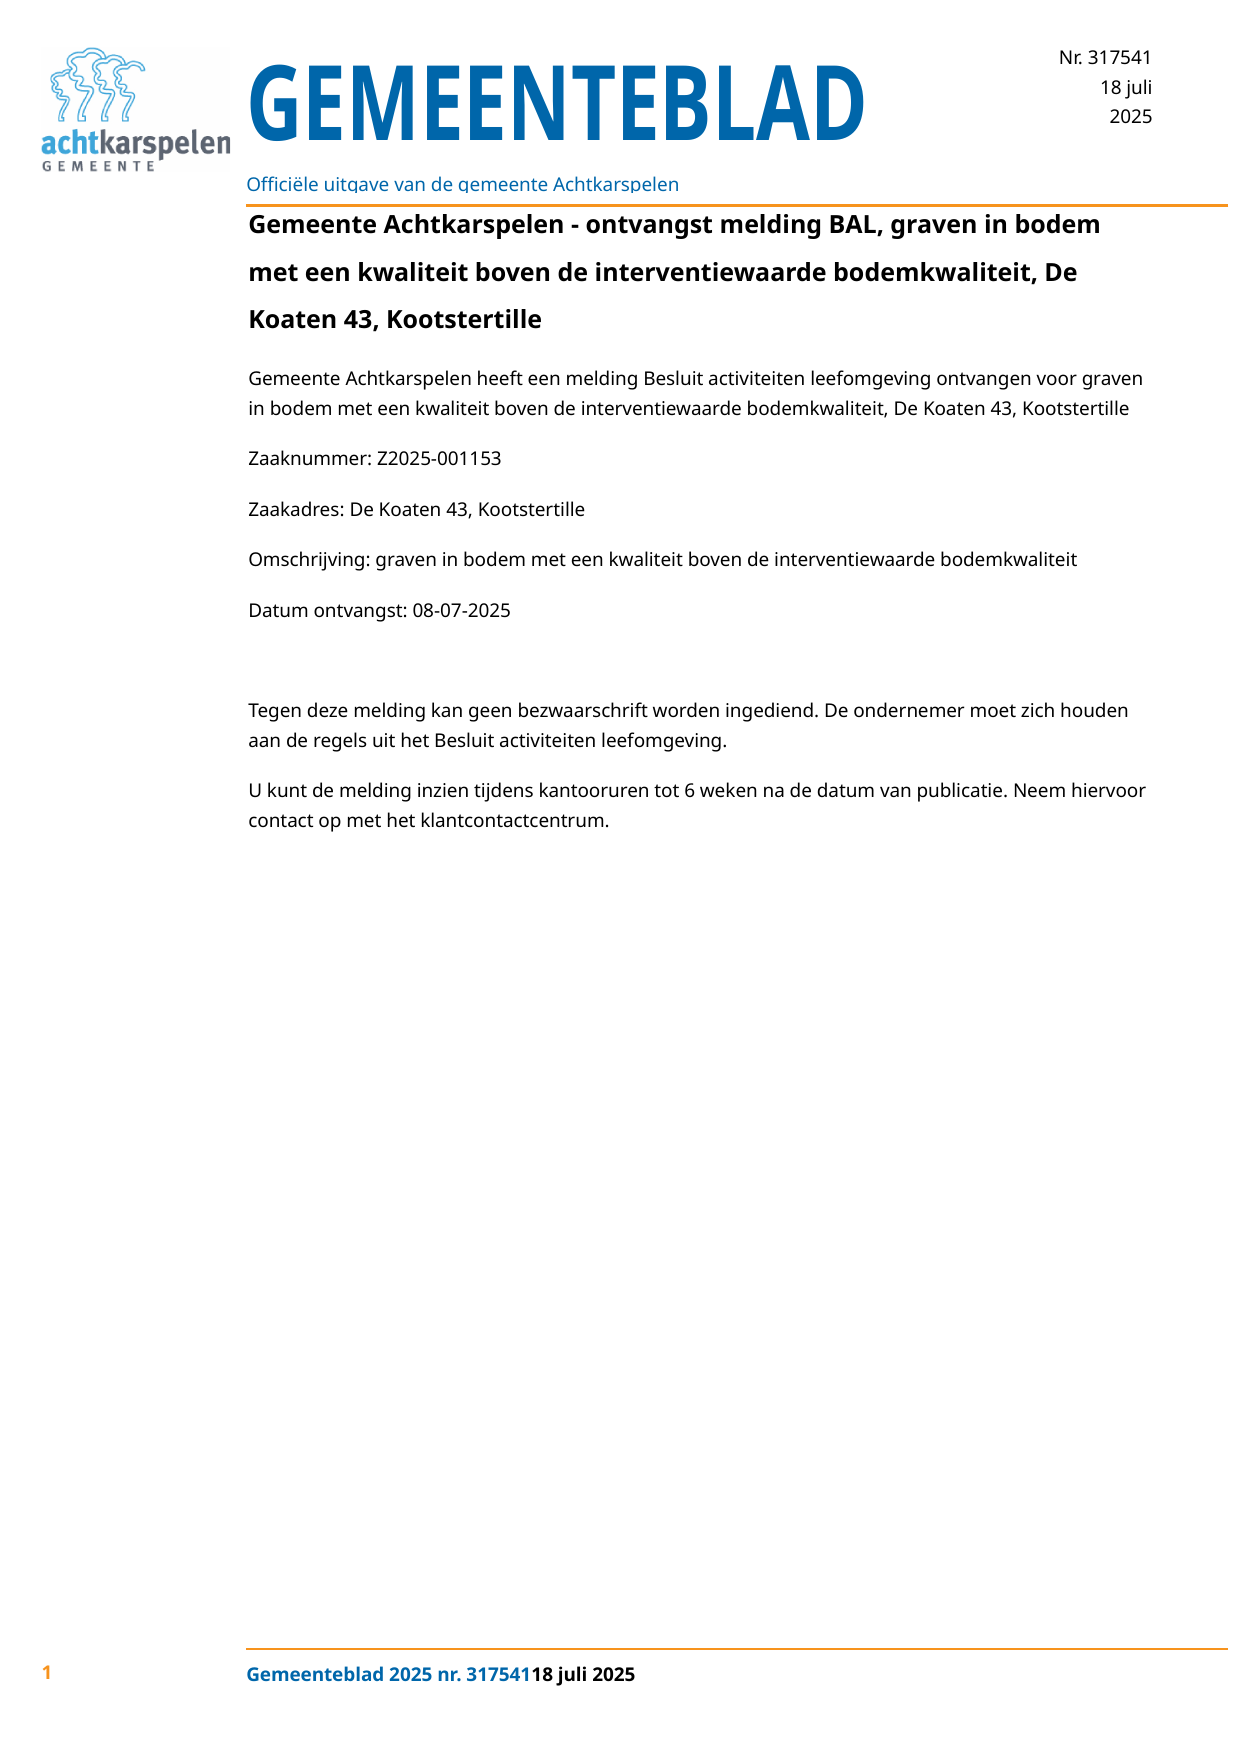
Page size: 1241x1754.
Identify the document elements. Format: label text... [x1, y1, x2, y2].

text Gemeente Achtkarspelen - ontvangst melding BAL, graven in bodem met een kwaliteit boven de interventiewaarde bodemkwaliteit, De Koaten 43, Kootstertille [248, 207, 1152, 336]
text Datum ontvangst: 08-07-2025 [248, 597, 1152, 622]
text Gemeente Achtkarspelen heeft een melding Besluit activiteiten leefomgeving ontvangen voor graven in bodem met een kwaliteit boven de interventiewaarde bodemkwaliteit, De Koaten 43, Kootstertille [248, 366, 1152, 421]
picture [41, 47, 231, 172]
text Zaaknummer: Z2025-001153 [248, 446, 1152, 471]
text Omschrijving: graven in bodem met een kwaliteit boven de interventiewaarde bodemkwaliteit [248, 546, 1152, 572]
text U kunt de melding inzien tijdens kantooruren tot 6 weken na de datum van publicatie. Neem hiervoor contact op met het klantcontactcentrum. [248, 778, 1152, 833]
text Zaakadres: De Koaten 43, Kootstertille [248, 496, 1152, 522]
text Tegen deze melding kan geen bezwaarschrift worden ingediend. De ondernemer moet zich houden aan de regels uit het Besluit activiteiten leefomgeving. [248, 698, 1152, 753]
